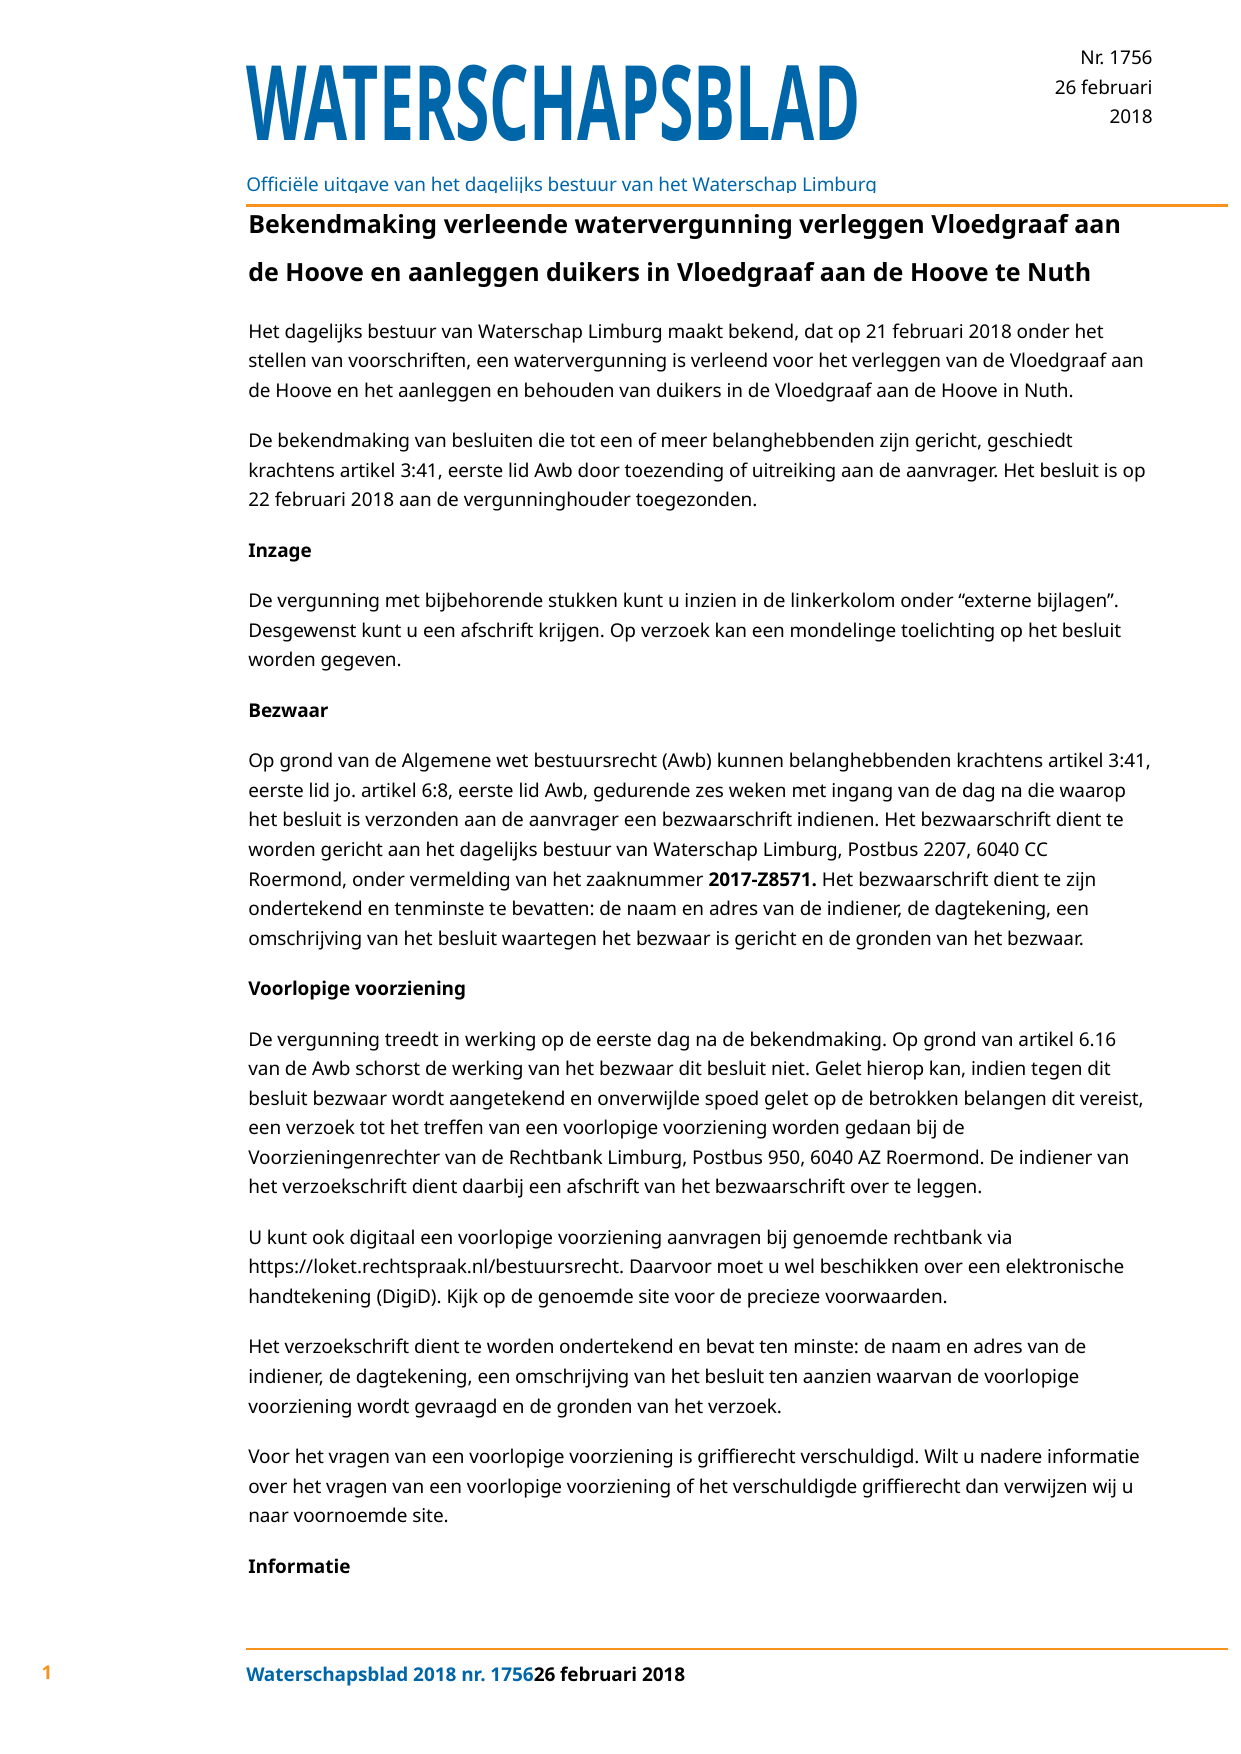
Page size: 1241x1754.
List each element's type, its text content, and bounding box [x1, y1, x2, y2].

text U kunt ook digitaal een voorlopige voorziening aanvragen bij genoemde rechtbank via https://loket.rechtspraak.nl/bestuursrecht. Daarvoor moet u wel beschikken over een elektronische handtekening (DigiD). Kijk op de genoemde site voor de precieze voorwaarden. [248, 1224, 1152, 1309]
text Op grond van de Algemene wet bestuursrecht (Awb) kunnen belanghebbenden krachtens artikel 3:41, eerste lid jo. artikel 6:8, eerste lid Awb, gedurende zes weken met ingang van de dag na die waarop het besluit is verzonden aan de aanvrager een bezwaarschrift indienen. Het bezwaarschrift dient te worden gericht aan het dagelijks bestuur van Waterschap Limburg, Postbus 2207, 6040 CC Roermond, onder vermelding van het zaaknummer 2017-Z8571. Het bezwaarschrift dient te zijn ondertekend en tenminste te bevatten: de naam en adres van de indiener, de dagtekening, een omschrijving van het besluit waartegen het bezwaar is gericht en de gronden van het bezwaar. [248, 747, 1152, 951]
picture [41, 47, 231, 172]
text Het dagelijks bestuur van Waterschap Limburg maakt bekend, dat op 21 februari 2018 onder het stellen van voorschriften, een watervergunning is verleend voor het verleggen van de Vloedgraaf aan de Hoove en het aanleggen en behouden van duikers in de Vloedgraaf aan de Hoove in Nuth. [248, 318, 1152, 403]
text De vergunning treedt in werking op de eerste dag na de bekendmaking. Op grond van artikel 6.16 van de Awb schorst de werking van het bezwaar dit besluit niet. Gelet hierop kan, indien tegen dit besluit bezwaar wordt aangetekend en onverwijlde spoed gelet op de betrokken belangen dit vereist, een verzoek tot het treffen van een voorlopige voorziening worden gedaan bij de Voorzieningenrechter van de Rechtbank Limburg, Postbus 950, 6040 AZ Roermond. De indiener van het verzoekschrift dient daarbij een afschrift van het bezwaarschrift over te leggen. [248, 1026, 1152, 1199]
text Het verzoekschrift dient te worden ondertekend en bevat ten minste: de naam en adres van de indiener, de dagtekening, een omschrijving van het besluit ten aanzien waarvan de voorlopige voorziening wordt gevraagd en de gronden van het verzoek. [248, 1334, 1152, 1419]
text Bezwaar [248, 697, 1152, 723]
text De bekendmaking van besluiten die tot een of meer belanghebbenden zijn gericht, geschiedt krachtens artikel 3:41, eerste lid Awb door toezending of uitreiking aan de aanvrager. Het besluit is op 22 februari 2018 aan de vergunninghouder toegezonden. [248, 427, 1152, 512]
text Inzage [248, 537, 1152, 563]
text Voor het vragen van een voorlopige voorziening is griffierecht verschuldigd. Wilt u nadere informatie over het vragen van een voorlopige voorziening of het verschuldigde griffierecht dan verwijzen wij u naar voornoemde site. [248, 1443, 1152, 1528]
text Voorlopige voorziening [248, 975, 1152, 1001]
text Bekendmaking verleende watervergunning verleggen Vloedgraaf aan de Hoove en aanleggen duikers in Vloedgraaf aan de Hoove te Nuth [248, 207, 1152, 288]
text De vergunning met bijbehorende stukken kunt u inzien in de linkerkolom onder “externe bijlagen”. Desgewenst kunt u een afschrift krijgen. Op verzoek kan een mondelinge toelichting op het besluit worden gegeven. [248, 587, 1152, 672]
text Informatie [248, 1553, 1152, 1579]
